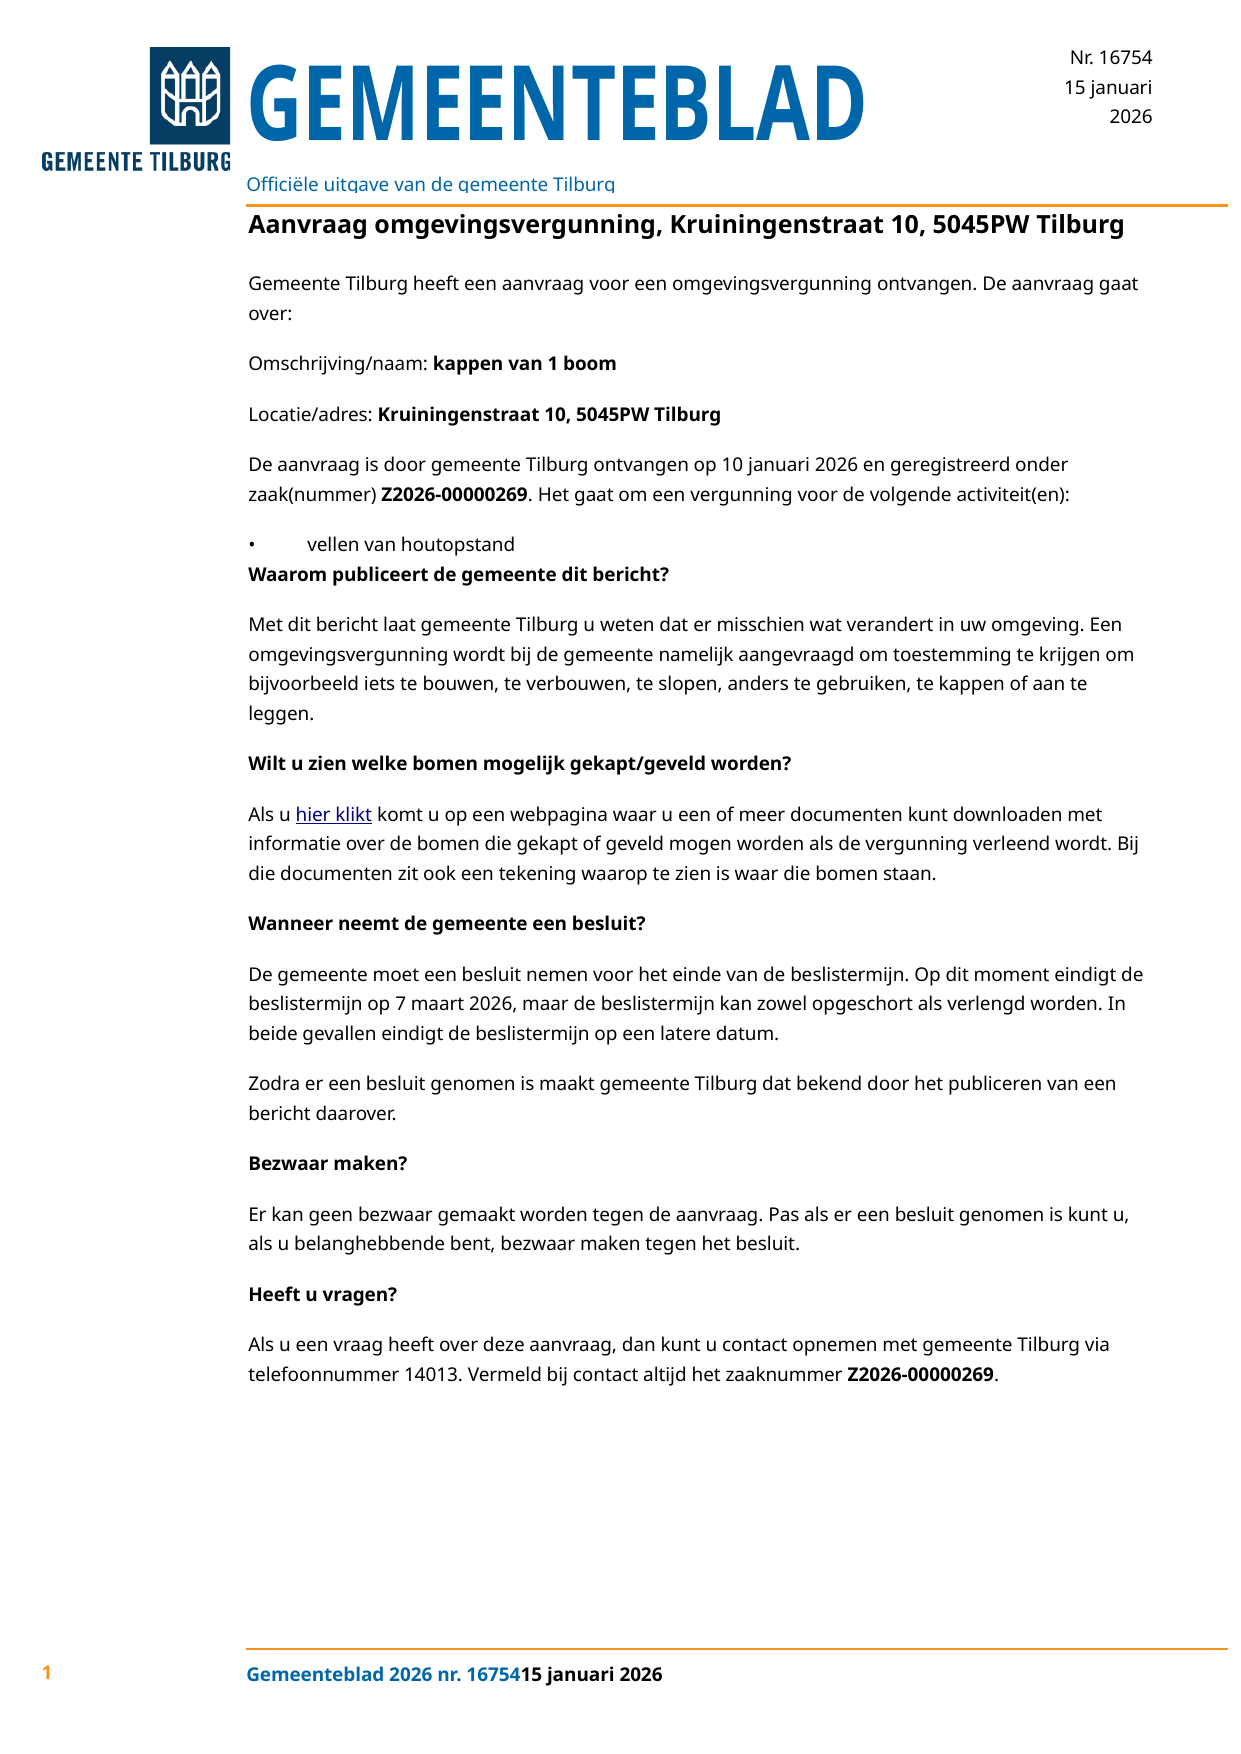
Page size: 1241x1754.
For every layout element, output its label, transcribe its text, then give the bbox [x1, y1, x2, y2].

text Wanneer neemt de gemeente een besluit? [248, 910, 1152, 936]
text De gemeente moet een besluit nemen voor het einde van de beslistermijn. Op dit moment eindigt de beslistermijn op 7 maart 2026, maar de beslistermijn kan zowel opgeschort als verlengd worden. In beide gevallen eindigt de beslistermijn op een latere datum. [248, 961, 1152, 1046]
text Omschrijving/naam: kappen van 1 boom [248, 350, 1152, 376]
text Bezwaar maken? [248, 1150, 1152, 1176]
text De aanvraag is door gemeente Tilburg ontvangen op 10 januari 2026 en geregistreerd onder zaak(nummer) Z2026-00000269. Het gaat om een vergunning voor de volgende activiteit(en): [248, 451, 1152, 506]
text Aanvraag omgevingsvergunning, Kruiningenstraat 10, 5045PW Tilburg [248, 207, 1152, 241]
text Met dit bericht laat gemeente Tilburg u weten dat er misschien wat verandert in uw omgeving. Een omgevingsvergunning wordt bij de gemeente namelijk aangevraagd om toestemming te krijgen om bijvoorbeeld iets te bouwen, te verbouwen, te slopen, anders te gebruiken, te kappen of aan te leggen. [248, 611, 1152, 726]
picture [41, 47, 231, 172]
text Waarom publiceert de gemeente dit bericht? [248, 561, 1152, 586]
text Heeft u vragen? [248, 1281, 1152, 1306]
text Locatie/adres: Kruiningenstraat 10, 5045PW Tilburg [248, 401, 1152, 426]
text Zodra er een besluit genomen is maakt gemeente Tilburg dat bekend door het publiceren van een bericht daarover. [248, 1070, 1152, 1126]
text Gemeente Tilburg heeft een aanvraag voor een omgevingsvergunning ontvangen. De aanvraag gaat over: [248, 270, 1152, 326]
text Als u hier klikt komt u op een webpagina waar u een of meer documenten kunt downloaden met informatie over de bomen die gekapt of geveld mogen worden als de vergunning verleend wordt. Bij die documenten zit ook een tekening waarop te zien is waar die bomen staan. [248, 801, 1152, 886]
text Als u een vraag heeft over deze aanvraag, dan kunt u contact opnemen met gemeente Tilburg via telefoonnummer 14013. Vermeld bij contact altijd het zaaknummer Z2026-00000269. [248, 1331, 1152, 1386]
text Er kan geen bezwaar gemaakt worden tegen de aanvraag. Pas als er een besluit genomen is kunt u, als u belanghebbende bent, bezwaar maken tegen het besluit. [248, 1201, 1152, 1256]
text Wilt u zien welke bomen mogelijk gekapt/geveld worden? [248, 750, 1152, 776]
list vellen van houtopstand [248, 531, 1152, 557]
